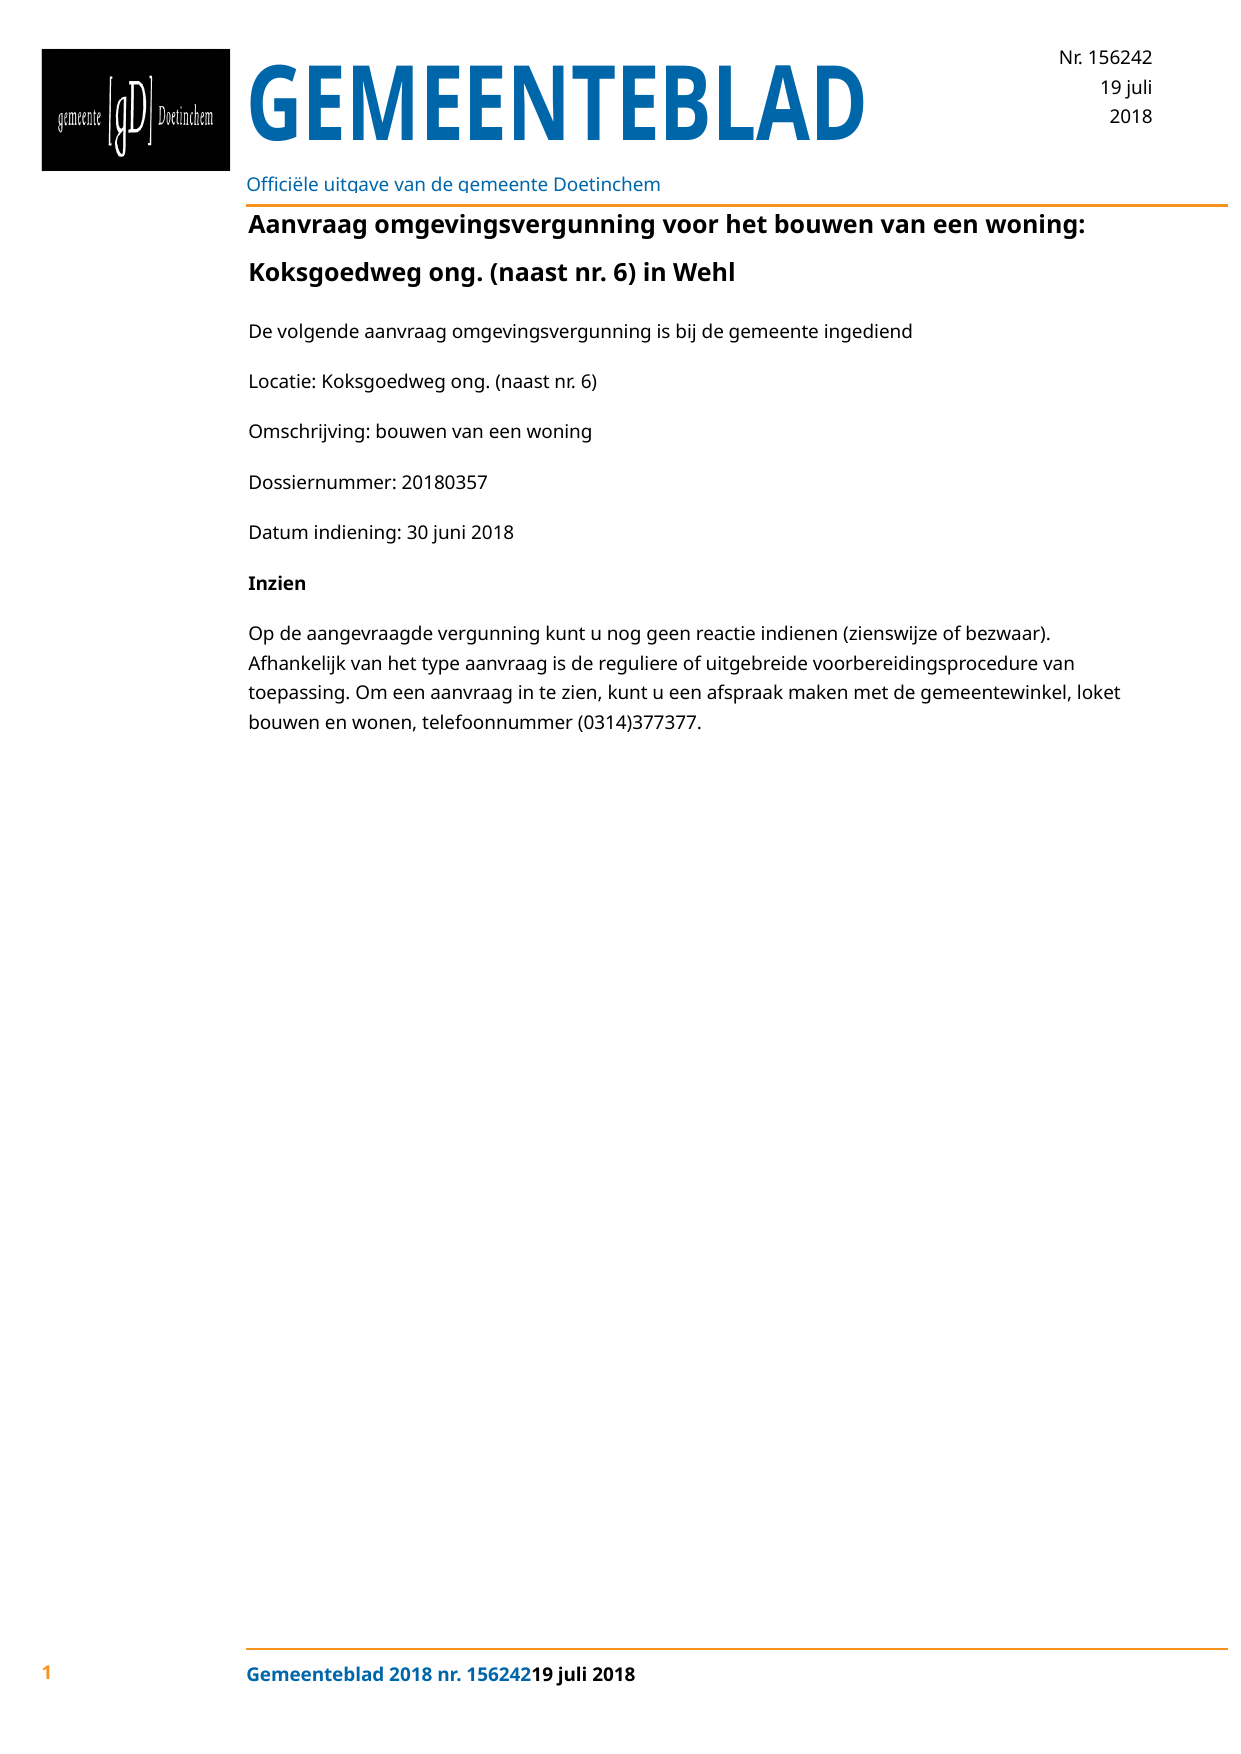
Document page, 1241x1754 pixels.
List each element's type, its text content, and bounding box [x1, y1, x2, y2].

text Aanvraag omgevingsvergunning voor het bouwen van een woning: Koksgoedweg ong. (naast nr. 6) in Wehl [248, 207, 1152, 288]
text Dossiernummer: 20180357 [248, 469, 1152, 495]
text De volgende aanvraag omgevingsvergunning is bij de gemeente ingediend [248, 318, 1152, 344]
text Datum indiening: 30 juni 2018 [248, 519, 1152, 545]
text Inzien [248, 570, 1152, 596]
picture [41, 47, 231, 172]
text Op de aangevraagde vergunning kunt u nog geen reactie indienen (zienswijze of bezwaar). Afhankelijk van het type aanvraag is de reguliere of uitgebreide voorbereidingsprocedure van toepassing. Om een aanvraag in te zien, kunt u een afspraak maken met de gemeentewinkel, loket bouwen en wonen, telefoonnummer (0314)377377. [248, 620, 1152, 735]
text Omschrijving: bouwen van een woning [248, 419, 1152, 444]
text Locatie: Koksgoedweg ong. (naast nr. 6) [248, 368, 1152, 394]
